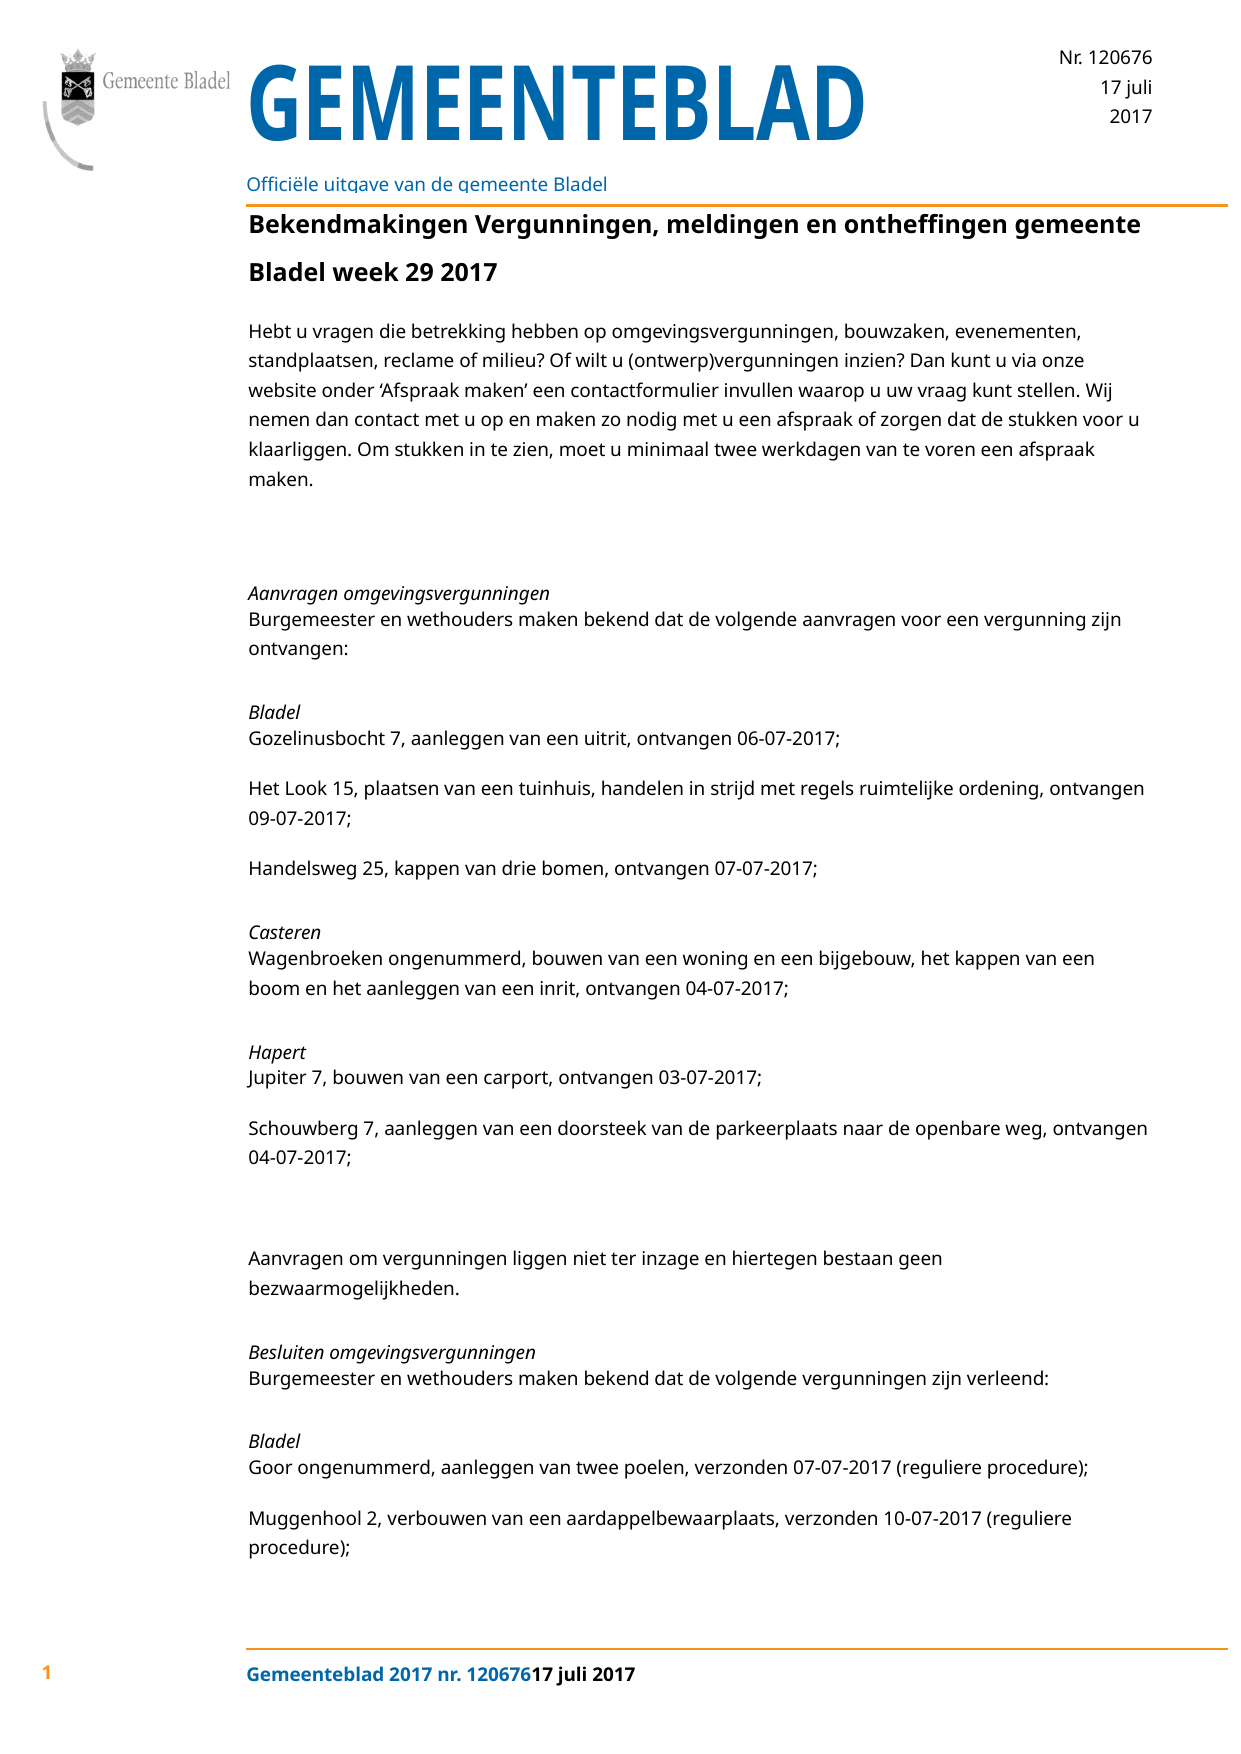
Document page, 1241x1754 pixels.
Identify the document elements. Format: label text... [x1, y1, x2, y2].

text Aanvragen omgevingsvergunningen [248, 580, 1152, 606]
text Handelsweg 25, kappen van drie bomen, ontvangen 07-07-2017; [248, 856, 1152, 881]
text Casteren [248, 919, 1152, 945]
text Wagenbroeken ongenummerd, bouwen van een woning en een bijgebouw, het kappen van een boom en het aanleggen van een inrit, ontvangen 04-07-2017; [248, 945, 1152, 1001]
text Muggenhool 2, verbouwen van een aardappelbewaarplaats, verzonden 10-07-2017 (reguliere procedure); [248, 1505, 1152, 1560]
text Het Look 15, plaatsen van een tuinhuis, handelen in strijd met regels ruimtelijke ordening, ontvangen 09-07-2017; [248, 776, 1152, 831]
text Bladel [248, 699, 1152, 725]
text Bekendmakingen Vergunningen, meldingen en ontheffingen gemeente Bladel week 29 2017 [248, 207, 1152, 288]
text Goor ongenummerd, aanleggen van twee poelen, verzonden 07-07-2017 (reguliere procedure); [248, 1454, 1152, 1480]
text Burgemeester en wethouders maken bekend dat de volgende aanvragen voor een vergunning zijn ontvangen: [248, 606, 1152, 661]
text Bladel [248, 1429, 1152, 1454]
text Jupiter 7, bouwen van een carport, ontvangen 03-07-2017; [248, 1064, 1152, 1090]
text Hebt u vragen die betrekking hebben op omgevingsvergunningen, bouwzaken, evenementen, standplaatsen, reclame of milieu? Of wilt u (ontwerp)vergunningen inzien? Dan kunt u via onze website onder ‘Afspraak maken’ een contactformulier invullen waarop u uw vraag kunt stellen. Wij nemen dan contact met u op en maken zo nodig met u een afspraak of zorgen dat de stukken voor u klaarliggen. Om stukken in te zien, moet u minimaal twee werkdagen van te voren een afspraak maken. [248, 318, 1152, 492]
picture [41, 47, 231, 172]
text Aanvragen om vergunningen liggen niet ter inzage en hiertegen bestaan geen bezwaarmogelijkheden. [248, 1245, 1152, 1301]
text Besluiten omgevingsvergunningen [248, 1339, 1152, 1365]
text Burgemeester en wethouders maken bekend dat de volgende vergunningen zijn verleend: [248, 1365, 1152, 1390]
text Gozelinusbocht 7, aanleggen van een uitrit, ontvangen 06-07-2017; [248, 725, 1152, 751]
text Hapert [248, 1039, 1152, 1064]
text Schouwberg 7, aanleggen van een doorsteek van de parkeerplaats naar de openbare weg, ontvangen 04-07-2017; [248, 1115, 1152, 1170]
